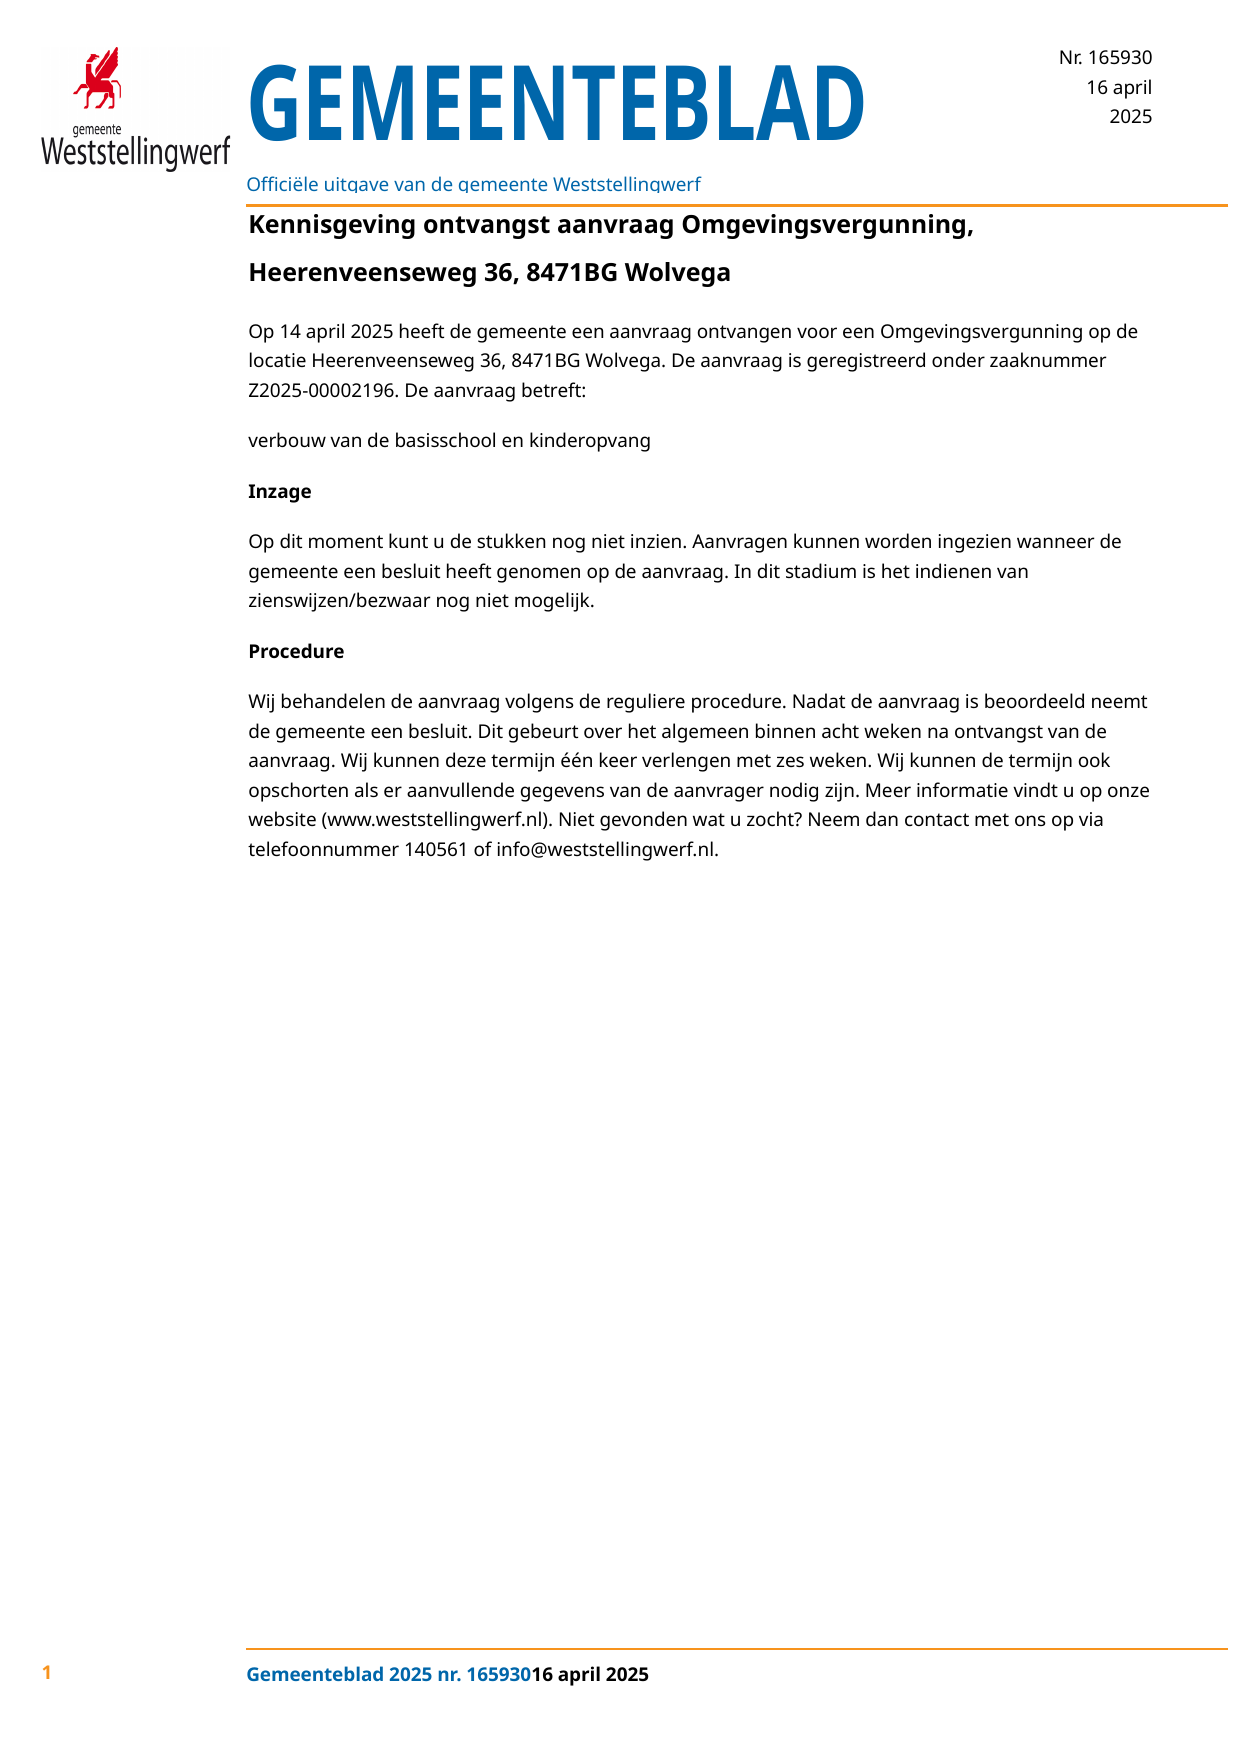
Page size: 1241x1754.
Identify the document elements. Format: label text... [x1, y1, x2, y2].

text Inzage [248, 478, 1152, 504]
picture [41, 47, 231, 172]
text Procedure [248, 638, 1152, 664]
text Op 14 april 2025 heeft de gemeente een aanvraag ontvangen voor een Omgevingsvergunning op de locatie Heerenveenseweg 36, 8471BG Wolvega. De aanvraag is geregistreerd onder zaaknummer Z2025-00002196. De aanvraag betreft: [248, 318, 1152, 403]
text Op dit moment kunt u de stukken nog niet inzien. Aanvragen kunnen worden ingezien wanneer de gemeente een besluit heeft genomen op de aanvraag. In dit stadium is het indienen van zienswijzen/bezwaar nog niet mogelijk. [248, 528, 1152, 613]
text verbouw van de basisschool en kinderopvang [248, 427, 1152, 453]
text Wij behandelen de aanvraag volgens de reguliere procedure. Nadat de aanvraag is beoordeeld neemt de gemeente een besluit. Dit gebeurt over het algemeen binnen acht weken na ontvangst van de aanvraag. Wij kunnen deze termijn één keer verlengen met zes weken. Wij kunnen de termijn ook opschorten als er aanvullende gegevens van de aanvrager nodig zijn. Meer informatie vindt u op onze website (www.weststellingwerf.nl). Niet gevonden wat u zocht? Neem dan contact met ons op via telefoonnummer 140561 of info@weststellingwerf.nl. [248, 688, 1152, 862]
text Kennisgeving ontvangst aanvraag Omgevingsvergunning, Heerenveenseweg 36, 8471BG Wolvega [248, 207, 1152, 288]
